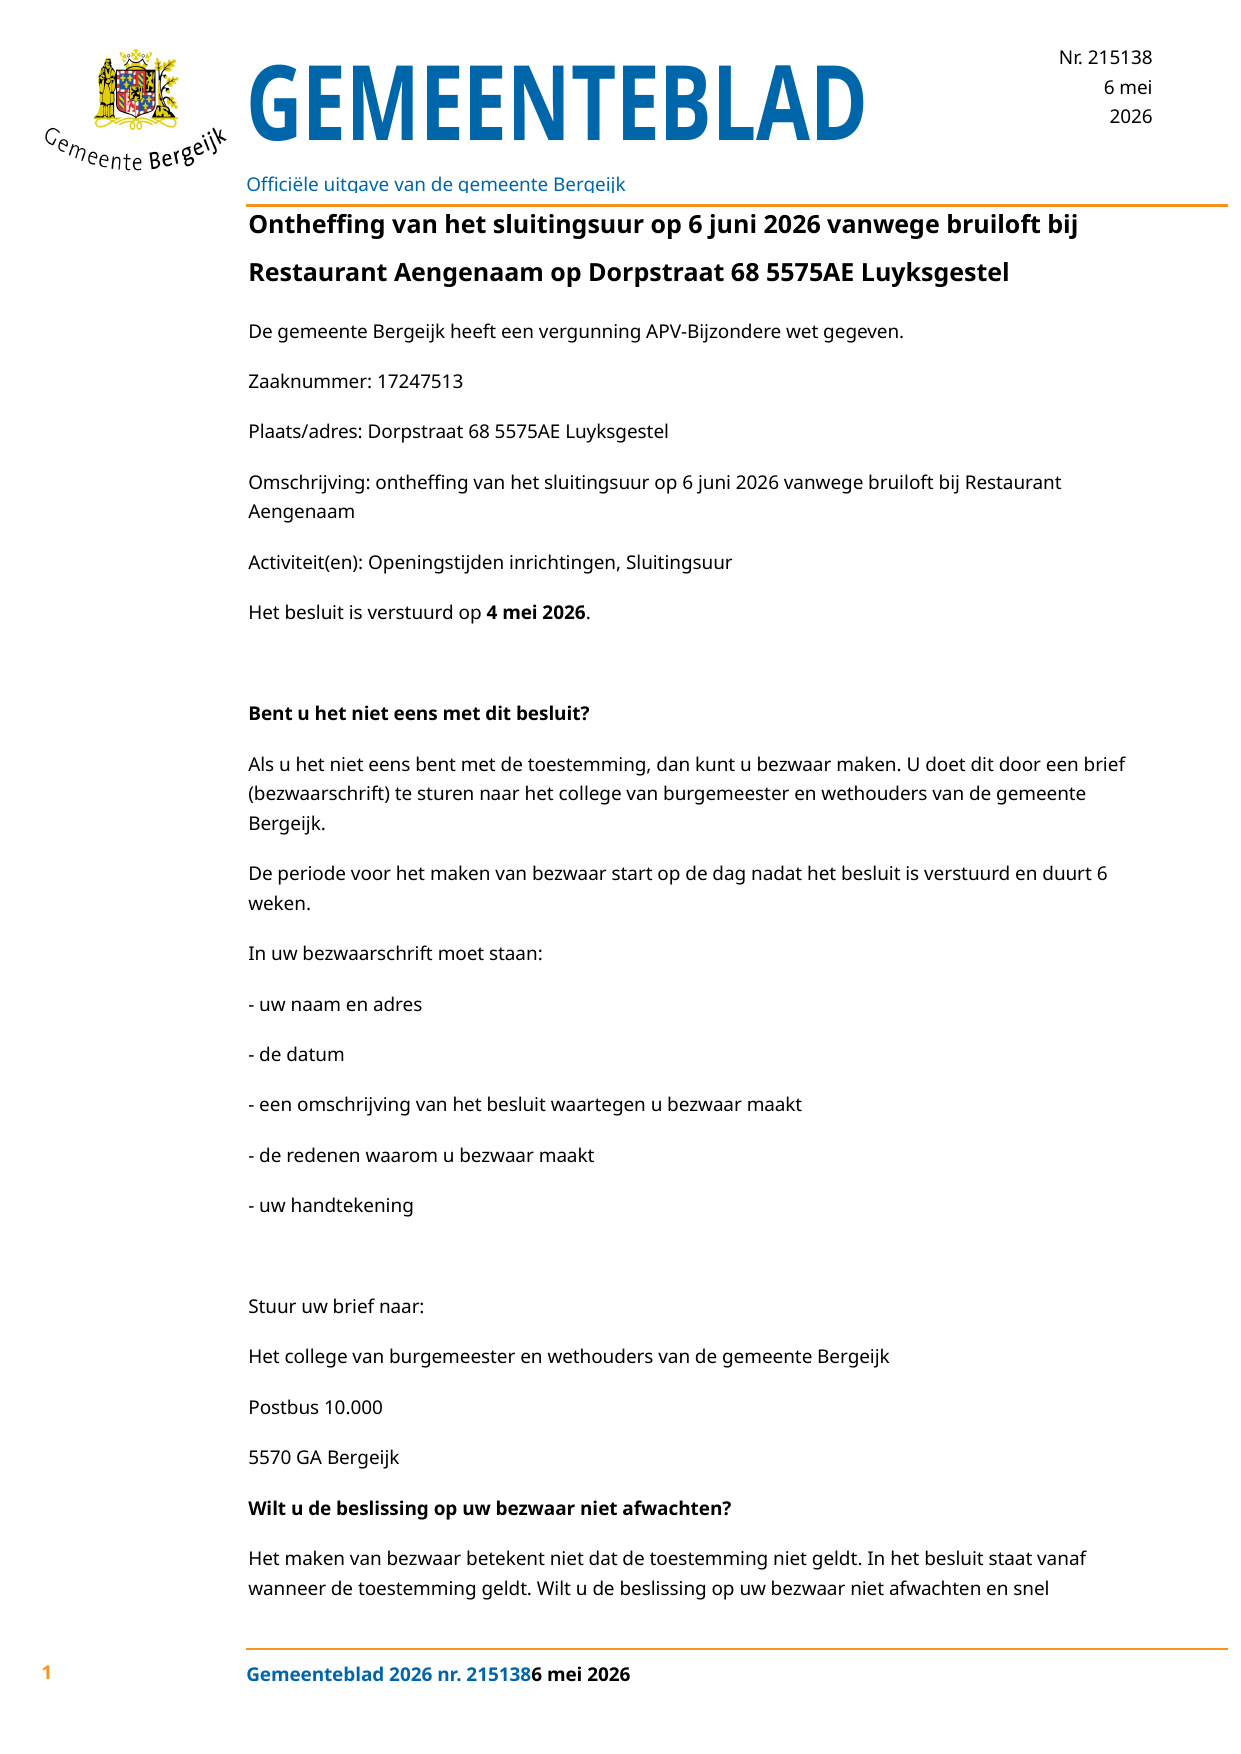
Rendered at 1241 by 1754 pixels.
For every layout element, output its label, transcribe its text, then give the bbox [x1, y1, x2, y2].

text Het college van burgemeester en wethouders van de gemeente Bergeijk [248, 1344, 1152, 1369]
text - de datum [248, 1041, 1152, 1067]
text Bent u het niet eens met dit besluit? [248, 700, 1152, 726]
text - uw naam en adres [248, 991, 1152, 1017]
text Ontheffing van het sluitingsuur op 6 juni 2026 vanwege bruiloft bij Restaurant Aengenaam op Dorpstraat 68 5575AE Luyksgestel [248, 207, 1152, 288]
text 5570 GA Bergeijk [248, 1444, 1152, 1470]
text Omschrijving: ontheffing van het sluitingsuur op 6 juni 2026 vanwege bruiloft bij Restaurant Aengenaam [248, 469, 1152, 524]
text De periode voor het maken van bezwaar start op de dag nadat het besluit is verstuurd en duurt 6 weken. [248, 860, 1152, 916]
text De gemeente Bergeijk heeft een vergunning APV-Bijzondere wet gegeven. [248, 318, 1152, 344]
text - de redenen waarom u bezwaar maakt [248, 1142, 1152, 1168]
text Het besluit is verstuurd op 4 mei 2026. [248, 599, 1152, 625]
text - uw handtekening [248, 1192, 1152, 1218]
text Postbus 10.000 [248, 1394, 1152, 1420]
text Stuur uw brief naar: [248, 1293, 1152, 1319]
text - een omschrijving van het besluit waartegen u bezwaar maakt [248, 1092, 1152, 1117]
text Als u het niet eens bent met de toestemming, dan kunt u bezwaar maken. U doet dit door een brief (bezwaarschrift) te sturen naar het college van burgemeester en wethouders van de gemeente Bergeijk. [248, 751, 1152, 836]
text Activiteit(en): Openingstijden inrichtingen, Sluitingsuur [248, 549, 1152, 575]
text Zaaknummer: 17247513 [248, 368, 1152, 394]
text Wilt u de beslissing op uw bezwaar niet afwachten? [248, 1495, 1152, 1521]
text Plaats/adres: Dorpstraat 68 5575AE Luyksgestel [248, 419, 1152, 444]
text Het maken van bezwaar betekent niet dat de toestemming niet geldt. In het besluit staat vanaf wanneer de toestemming geldt. Wilt u de beslissing op uw bezwaar niet afwachten en snel [248, 1545, 1152, 1601]
picture [41, 47, 231, 172]
text In uw bezwaarschrift moet staan: [248, 940, 1152, 966]
